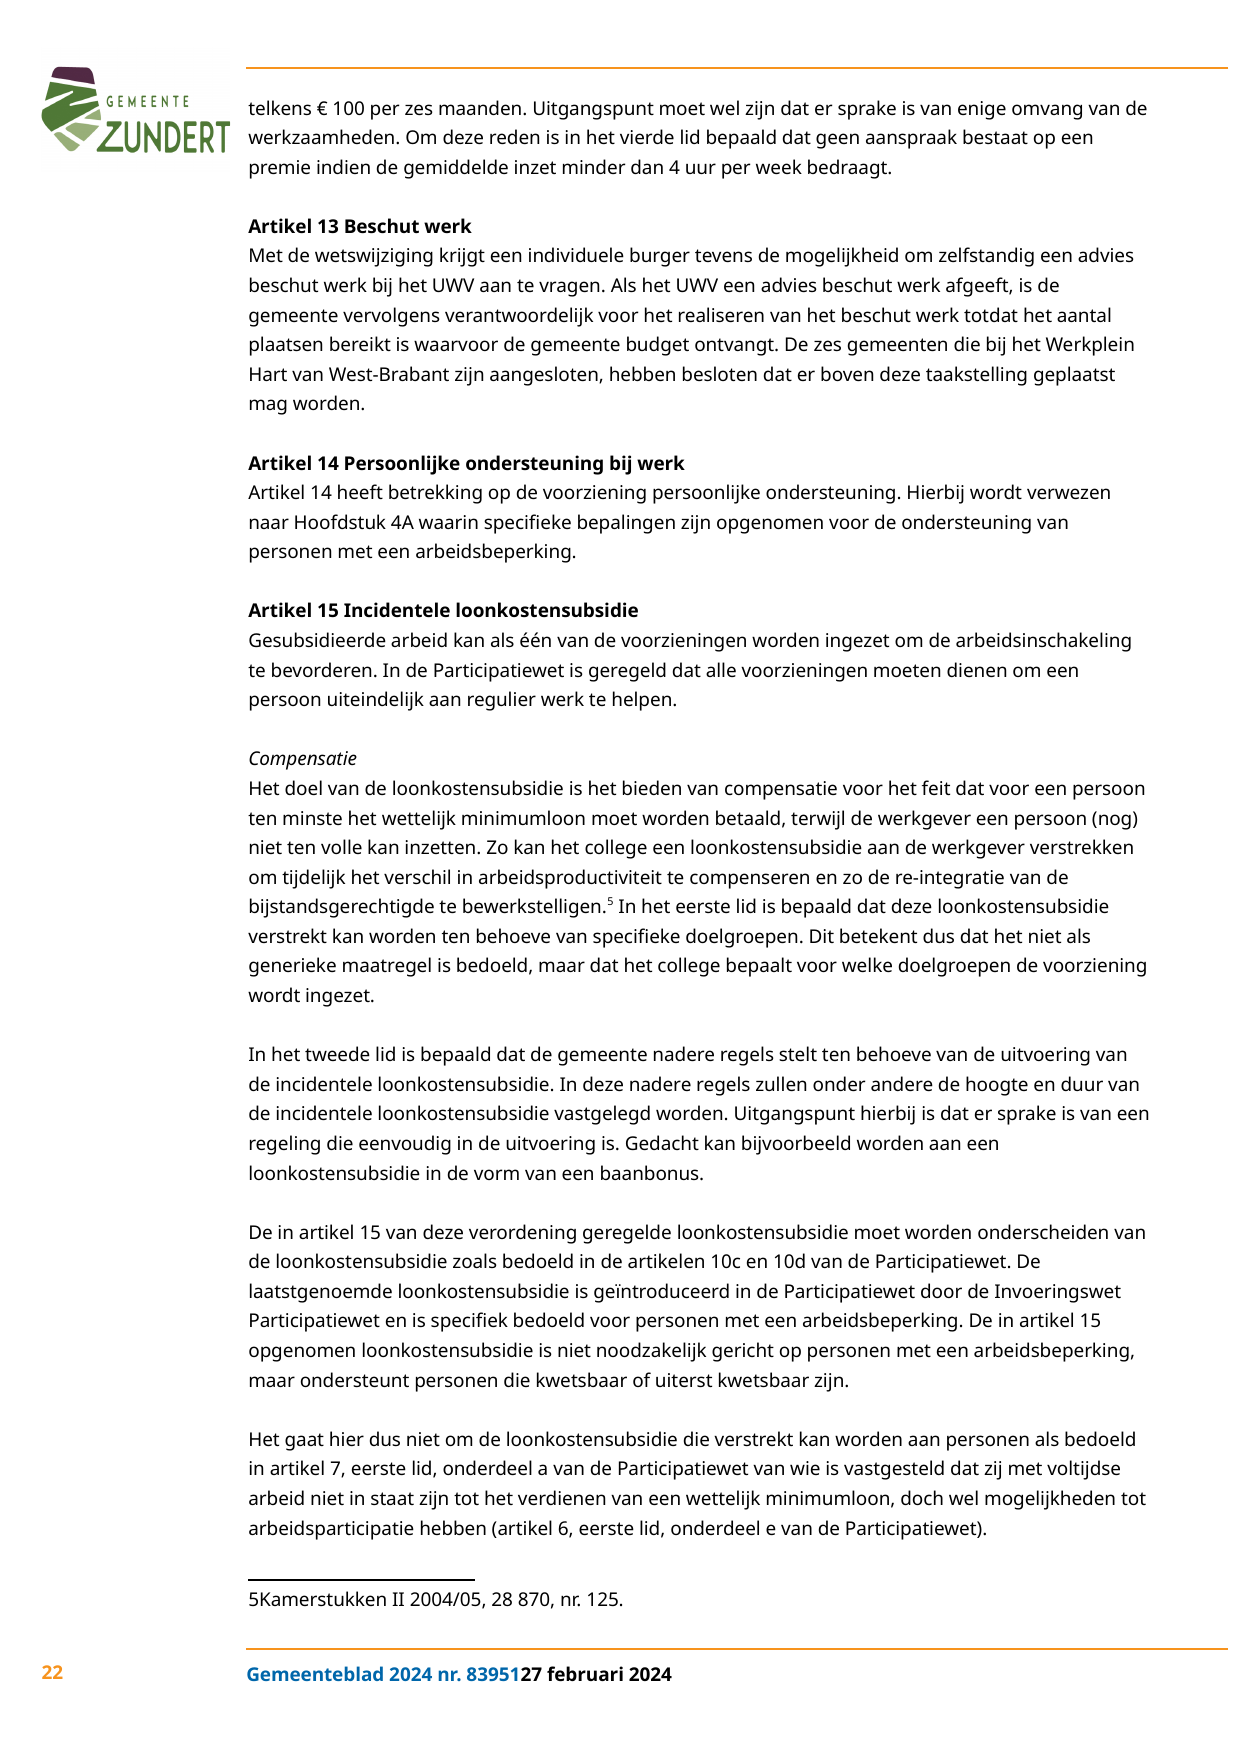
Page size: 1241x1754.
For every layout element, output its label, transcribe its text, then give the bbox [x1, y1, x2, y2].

text Met de wetswijziging krijgt een individuele burger tevens de mogelijkheid om zelfstandig een advies beschut werk bij het UWV aan te vragen. Als het UWV een advies beschut werk afgeeft, is de gemeente vervolgens verantwoordelijk voor het realiseren van het beschut werk totdat het aantal plaatsen bereikt is waarvoor de gemeente budget ontvangt. De zes gemeenten die bij het Werkplein Hart van West-Brabant zijn aangesloten, hebben besloten dat er boven deze taakstelling geplaatst mag worden. [248, 243, 1152, 416]
text Gesubsidieerde arbeid kan als één van de voorzieningen worden ingezet om de arbeidsinschakeling te bevorderen. In de Participatiewet is geregeld dat alle voorzieningen moeten dienen om een persoon uiteindelijk aan regulier werk te helpen. [248, 627, 1152, 712]
text Artikel 15 Incidentele loonkostensubsidie [248, 598, 1152, 623]
text Artikel 14 Persoonlijke ondersteuning bij werk [248, 450, 1152, 476]
text Artikel 13 Beschut werk [248, 213, 1152, 239]
text Artikel 14 heeft betrekking op de voorziening persoonlijke ondersteuning. Hierbij wordt verwezen naar Hoofdstuk 4A waarin specifieke bepalingen zijn opgenomen voor de ondersteuning van personen met een arbeidsbeperking. [248, 479, 1152, 564]
text De in artikel 15 van deze verordening geregelde loonkostensubsidie moet worden onderscheiden van de loonkostensubsidie zoals bedoeld in de artikelen 10c en 10d van de Participatiewet. De laatstgenoemde loonkostensubsidie is geïntroduceerd in de Participatiewet door de Invoeringswet Participatiewet en is specifiek bedoeld voor personen met een arbeidsbeperking. De in artikel 15 opgenomen loonkostensubsidie is niet noodzakelijk gericht op personen met een arbeidsbeperking, maar ondersteunt personen die kwetsbaar of uiterst kwetsbaar zijn. [248, 1219, 1152, 1393]
picture [41, 47, 231, 172]
text Kamerstukken II 2004/05, 28 870, nr. 125. [248, 1586, 1152, 1612]
text In het tweede lid is bepaald dat de gemeente nadere regels stelt ten behoeve van de uitvoering van de incidentele loonkostensubsidie. In deze nadere regels zullen onder andere de hoogte en duur van de incidentele loonkostensubsidie vastgelegd worden. Uitgangspunt hierbij is dat er sprake is van een regeling die eenvoudig in de uitvoering is. Gedacht kan bijvoorbeeld worden aan een loonkostensubsidie in de vorm van een baanbonus. [248, 1041, 1152, 1186]
text telkens € 100 per zes maanden. Uitgangspunt moet wel zijn dat er sprake is van enige omvang van de werkzaamheden. Om deze reden is in het vierde lid bepaald dat geen aanspraak bestaat op een premie indien de gemiddelde inzet minder dan 4 uur per week bedraagt. [248, 95, 1152, 180]
text Het gaat hier dus niet om de loonkostensubsidie die verstrekt kan worden aan personen als bedoeld in artikel 7, eerste lid, onderdeel a van de Participatiewet van wie is vastgesteld dat zij met voltijdse arbeid niet in staat zijn tot het verdienen van een wettelijk minimumloon, doch wel mogelijkheden tot arbeidsparticipatie hebben (artikel 6, eerste lid, onderdeel e van de Participatiewet). [248, 1426, 1152, 1541]
text Compensatie [248, 746, 1152, 771]
text Het doel van de loonkostensubsidie is het bieden van compensatie voor het feit dat voor een persoon ten minste het wettelijk minimumloon moet worden betaald, terwijl de werkgever een persoon (nog) niet ten volle kan inzetten. Zo kan het college een loonkostensubsidie aan de werkgever verstrekken om tijdelijk het verschil in arbeidsproductiviteit te compenseren en zo de re-integratie van de bijstandsgerechtigde te bewerkstelligen. In het eerste lid is bepaald dat deze loonkostensubsidie verstrekt kan worden ten behoeve van specifieke doelgroepen. Dit betekent dus dat het niet als generieke maatregel is bedoeld, maar dat het college bepaalt voor welke doelgroepen de voorziening wordt ingezet. [248, 775, 1152, 1008]
